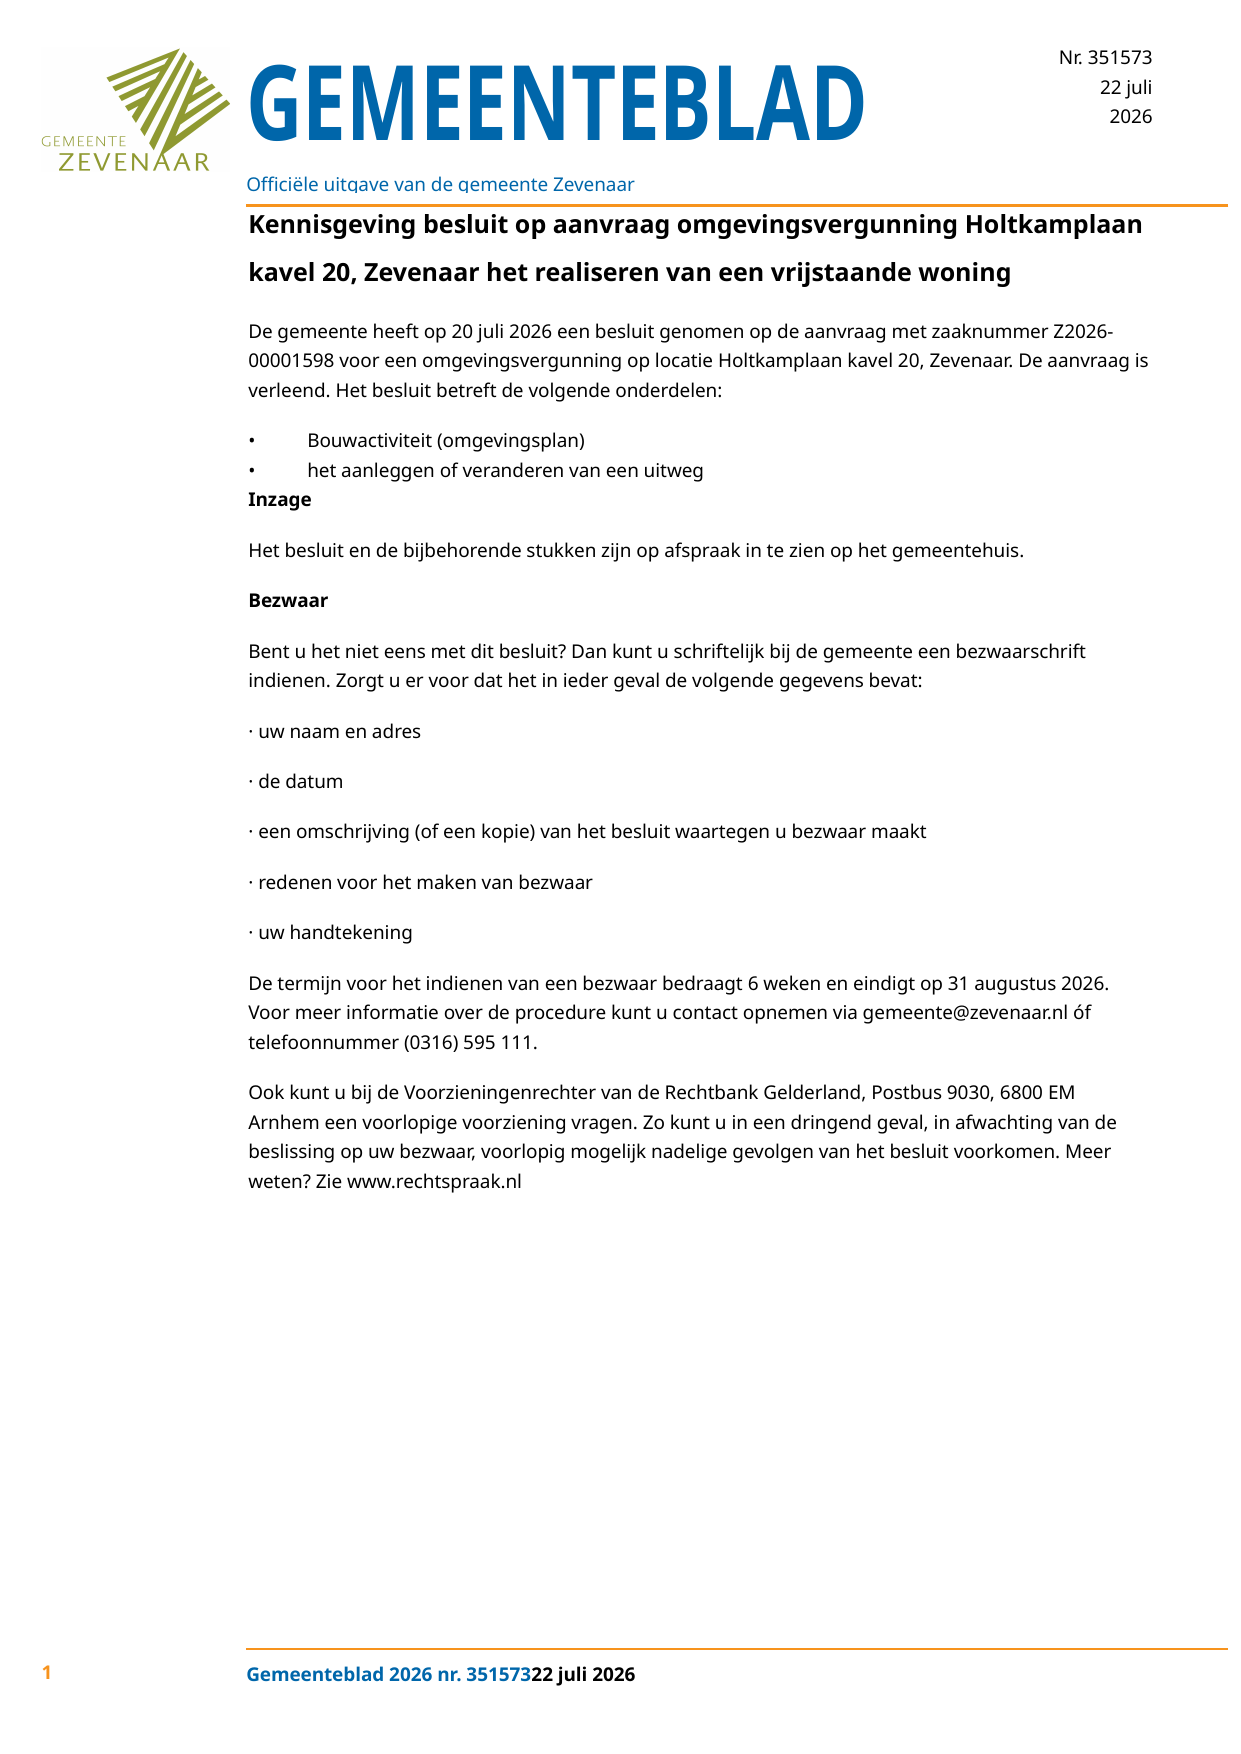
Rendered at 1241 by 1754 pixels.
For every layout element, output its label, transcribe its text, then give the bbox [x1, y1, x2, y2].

text De gemeente heeft op 20 juli 2026 een besluit genomen op de aanvraag met zaaknummer Z2026-00001598 voor een omgevingsvergunning op locatie Holtkamplaan kavel 20, Zevenaar. De aanvraag is verleend. Het besluit betreft de volgende onderdelen: [248, 318, 1152, 403]
picture [41, 47, 231, 172]
text Bezwaar [248, 587, 1152, 613]
text Inzage [248, 487, 1152, 512]
list het aanleggen of veranderen van een uitweg [248, 457, 1152, 483]
text De termijn voor het indienen van een bezwaar bedraagt 6 weken en eindigt op 31 augustus 2026. Voor meer informatie over de procedure kunt u contact opnemen via gemeente@zevenaar.nl óf telefoonnummer (0316) 595 111. [248, 970, 1152, 1055]
text · een omschrijving (of een kopie) van het besluit waartegen u bezwaar maakt [248, 819, 1152, 844]
text Het besluit en de bijbehorende stukken zijn op afspraak in te zien op het gemeentehuis. [248, 537, 1152, 563]
list Bouwactiviteit (omgevingsplan) [248, 427, 1152, 453]
text · uw handtekening [248, 919, 1152, 945]
text · uw naam en adres [248, 718, 1152, 744]
text · redenen voor het maken van bezwaar [248, 869, 1152, 895]
text Kennisgeving besluit op aanvraag omgevingsvergunning Holtkamplaan kavel 20, Zevenaar het realiseren van een vrijstaande woning [248, 207, 1152, 288]
text Ook kunt u bij de Voorzieningenrechter van de Rechtbank Gelderland, Postbus 9030, 6800 EM Arnhem een voorlopige voorziening vragen. Zo kunt u in een dringend geval, in afwachting van de beslissing op uw bezwaar, voorlopig mogelijk nadelige gevolgen van het besluit voorkomen. Meer weten? Zie www.rechtspraak.nl [248, 1079, 1152, 1194]
text · de datum [248, 768, 1152, 794]
text Bent u het niet eens met dit besluit? Dan kunt u schriftelijk bij de gemeente een bezwaarschrift indienen. Zorgt u er voor dat het in ieder geval de volgende gegevens bevat: [248, 638, 1152, 693]
